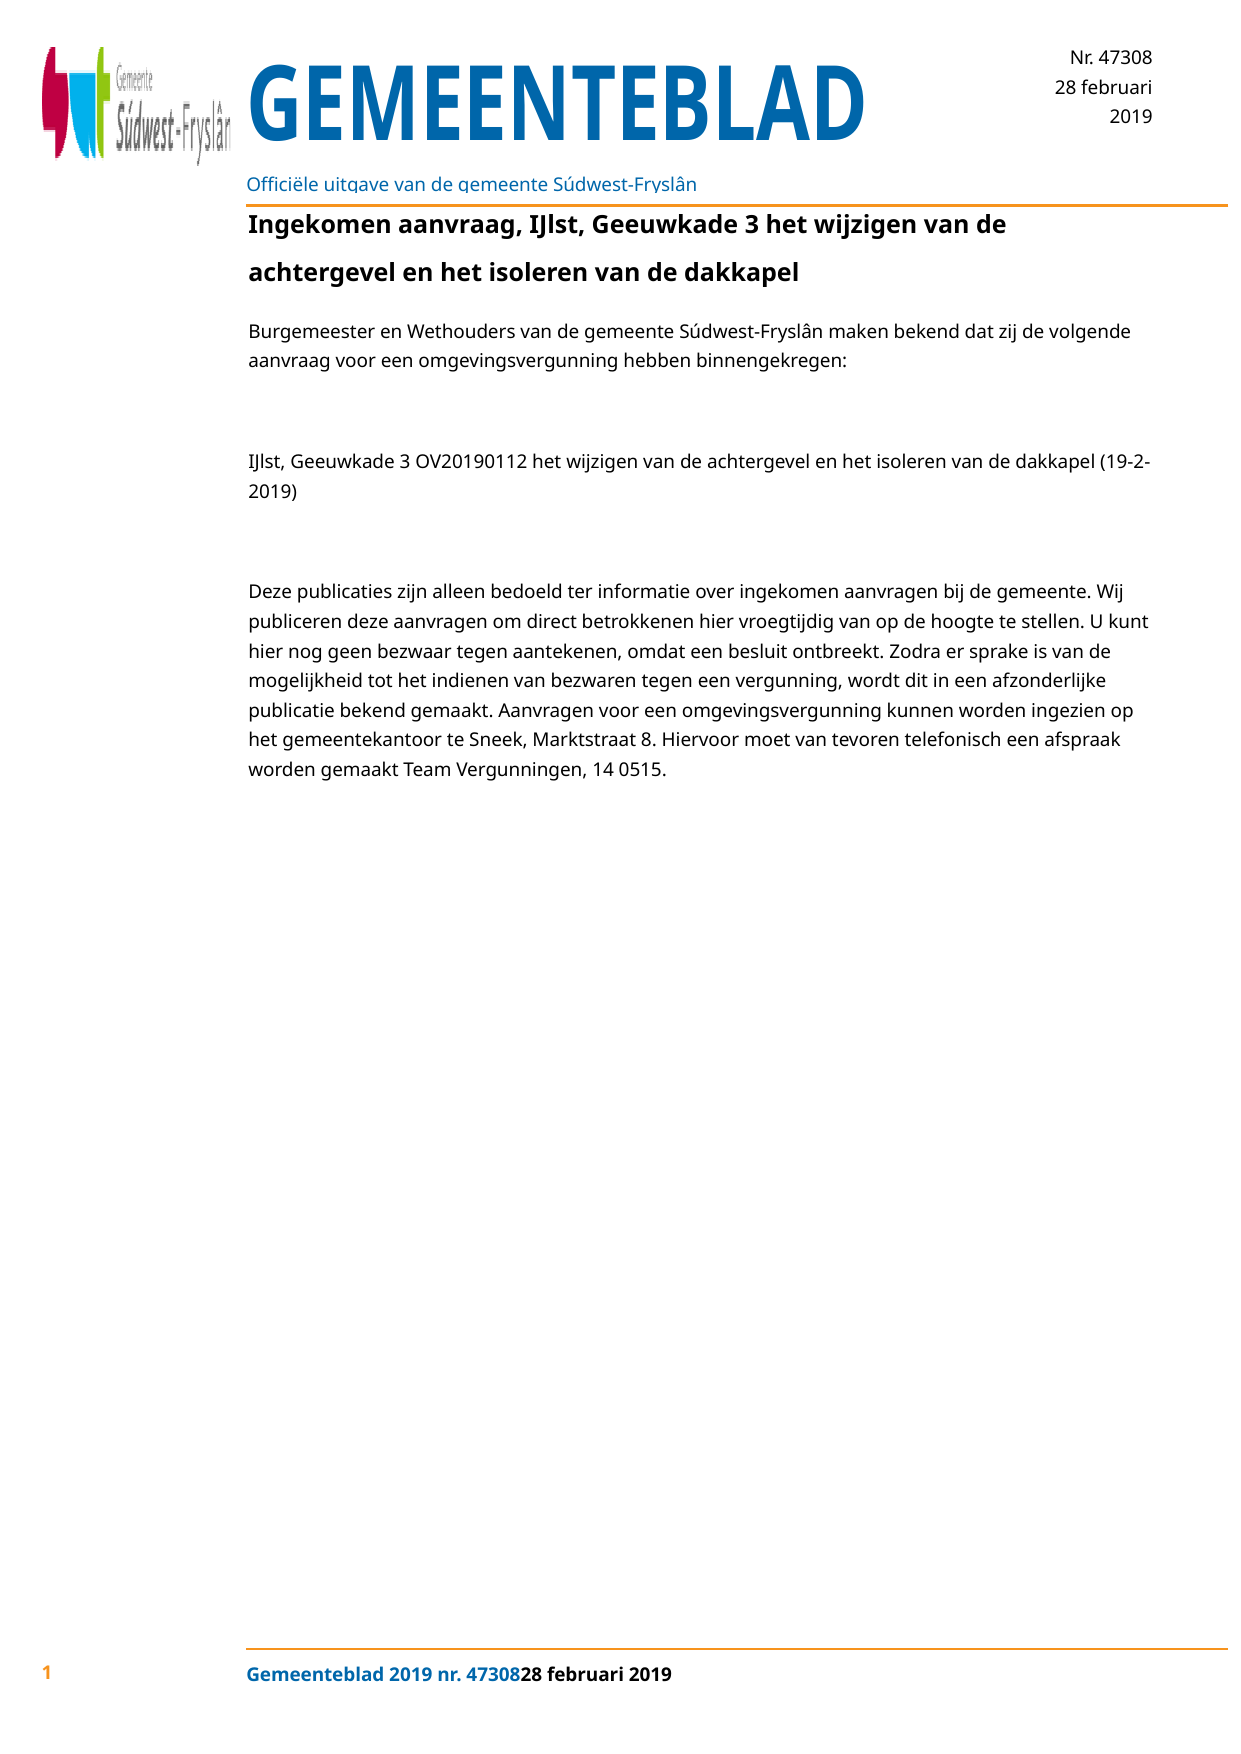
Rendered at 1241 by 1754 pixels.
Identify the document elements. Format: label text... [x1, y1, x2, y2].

text Burgemeester en Wethouders van de gemeente Súdwest-Fryslân maken bekend dat zij de volgende aanvraag voor een omgevingsvergunning hebben binnengekregen: [248, 318, 1152, 373]
text Ingekomen aanvraag, IJlst, Geeuwkade 3 het wijzigen van de achtergevel en het isoleren van de dakkapel [248, 207, 1152, 288]
picture [41, 47, 231, 172]
text Deze publicaties zijn alleen bedoeld ter informatie over ingekomen aanvragen bij de gemeente. Wij publiceren deze aanvragen om direct betrokkenen hier vroegtijdig van op de hoogte te stellen. U kunt hier nog geen bezwaar tegen aantekenen, omdat een besluit ontbreekt. Zodra er sprake is van de mogelijkheid tot het indienen van bezwaren tegen een vergunning, wordt dit in een afzonderlijke publicatie bekend gemaakt. Aanvragen voor een omgevingsvergunning kunnen worden ingezien op het gemeentekantoor te Sneek, Marktstraat 8. Hiervoor moet van tevoren telefonisch een afspraak worden gemaakt Team Vergunningen, 14 0515. [248, 579, 1152, 782]
text IJlst, Geeuwkade 3 OV20190112 het wijzigen van de achtergevel en het isoleren van de dakkapel (19-2-2019) [248, 448, 1152, 504]
